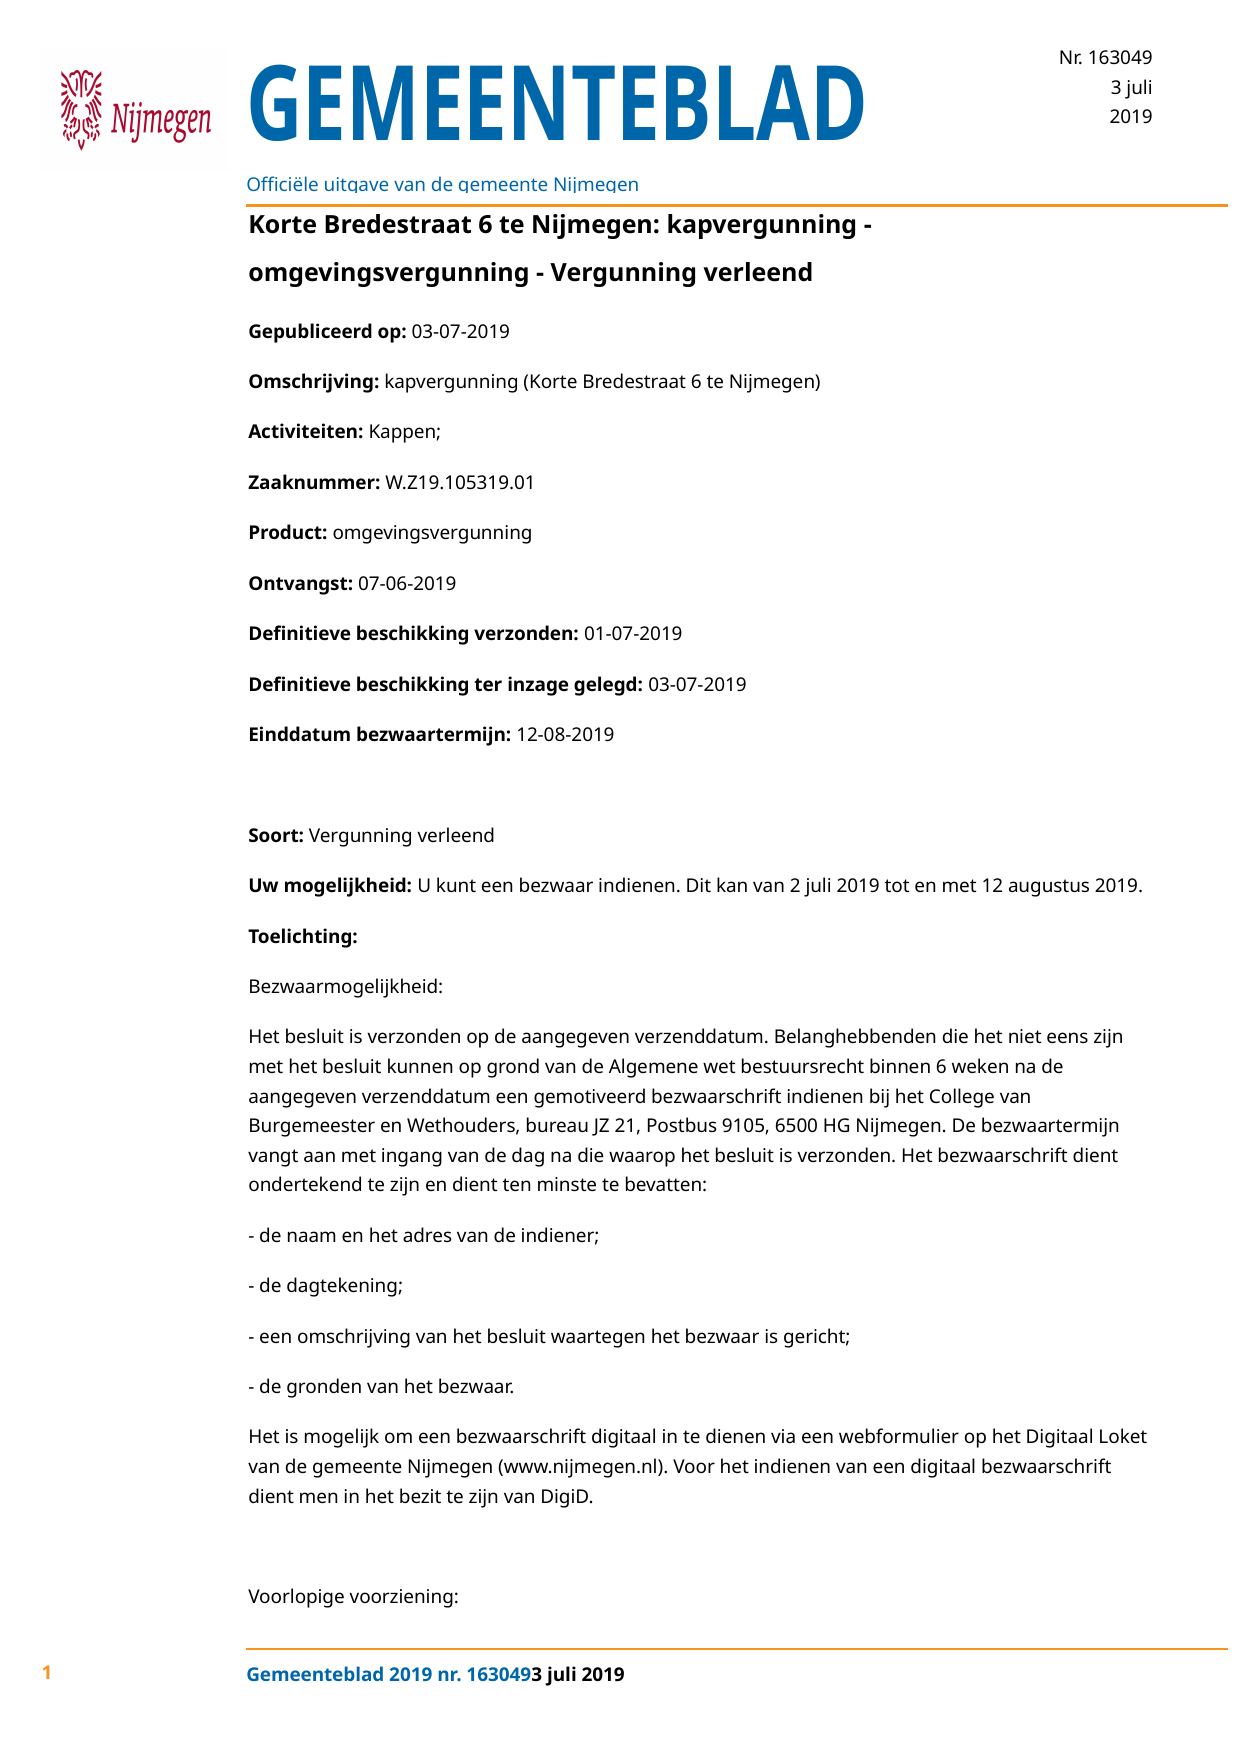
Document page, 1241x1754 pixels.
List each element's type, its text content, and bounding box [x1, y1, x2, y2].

text Einddatum bezwaartermijn: 12-08-2019 [248, 721, 1152, 747]
text Korte Bredestraat 6 te Nijmegen: kapvergunning - omgevingsvergunning - Vergunning verleend [248, 207, 1152, 288]
text Gepubliceerd op: 03-07-2019 [248, 318, 1152, 344]
text - een omschrijving van het besluit waartegen het bezwaar is gericht; [248, 1323, 1152, 1349]
text Definitieve beschikking verzonden: 01-07-2019 [248, 620, 1152, 646]
text - de gronden van het bezwaar. [248, 1373, 1152, 1399]
text Definitieve beschikking ter inzage gelegd: 03-07-2019 [248, 671, 1152, 697]
text Bezwaarmogelijkheid: [248, 973, 1152, 999]
picture [41, 47, 231, 172]
text Omschrijving: kapvergunning (Korte Bredestraat 6 te Nijmegen) [248, 368, 1152, 394]
text Soort: Vergunning verleend [248, 822, 1152, 848]
text Zaaknummer: W.Z19.105319.01 [248, 469, 1152, 495]
text - de dagtekening; [248, 1272, 1152, 1298]
text Activiteiten: Kappen; [248, 419, 1152, 444]
text Uw mogelijkheid: U kunt een bezwaar indienen. Dit kan van 2 juli 2019 tot en met 12 augustus 2019. [248, 872, 1152, 898]
text Ontvangst: 07-06-2019 [248, 570, 1152, 596]
text Voorlopige voorziening: [248, 1584, 1152, 1609]
text Het is mogelijk om een bezwaarschrift digitaal in te dienen via een webformulier op het Digitaal Loket van de gemeente Nijmegen (www.nijmegen.nl). Voor het indienen van een digitaal bezwaarschrift dient men in het bezit te zijn van DigiD. [248, 1424, 1152, 1509]
text Het besluit is verzonden op de aangegeven verzenddatum. Belanghebbenden die het niet eens zijn met het besluit kunnen op grond van de Algemene wet bestuursrecht binnen 6 weken na de aangegeven verzenddatum een gemotiveerd bezwaarschrift indienen bij het College van Burgemeester en Wethouders, bureau JZ 21, Postbus 9105, 6500 HG Nijmegen. De bezwaartermijn vangt aan met ingang van de dag na die waarop het besluit is verzonden. Het bezwaarschrift dient ondertekend te zijn en dient ten minste te bevatten: [248, 1024, 1152, 1197]
text Toelichting: [248, 923, 1152, 949]
text - de naam en het adres van de indiener; [248, 1222, 1152, 1248]
text Product: omgevingsvergunning [248, 519, 1152, 545]
